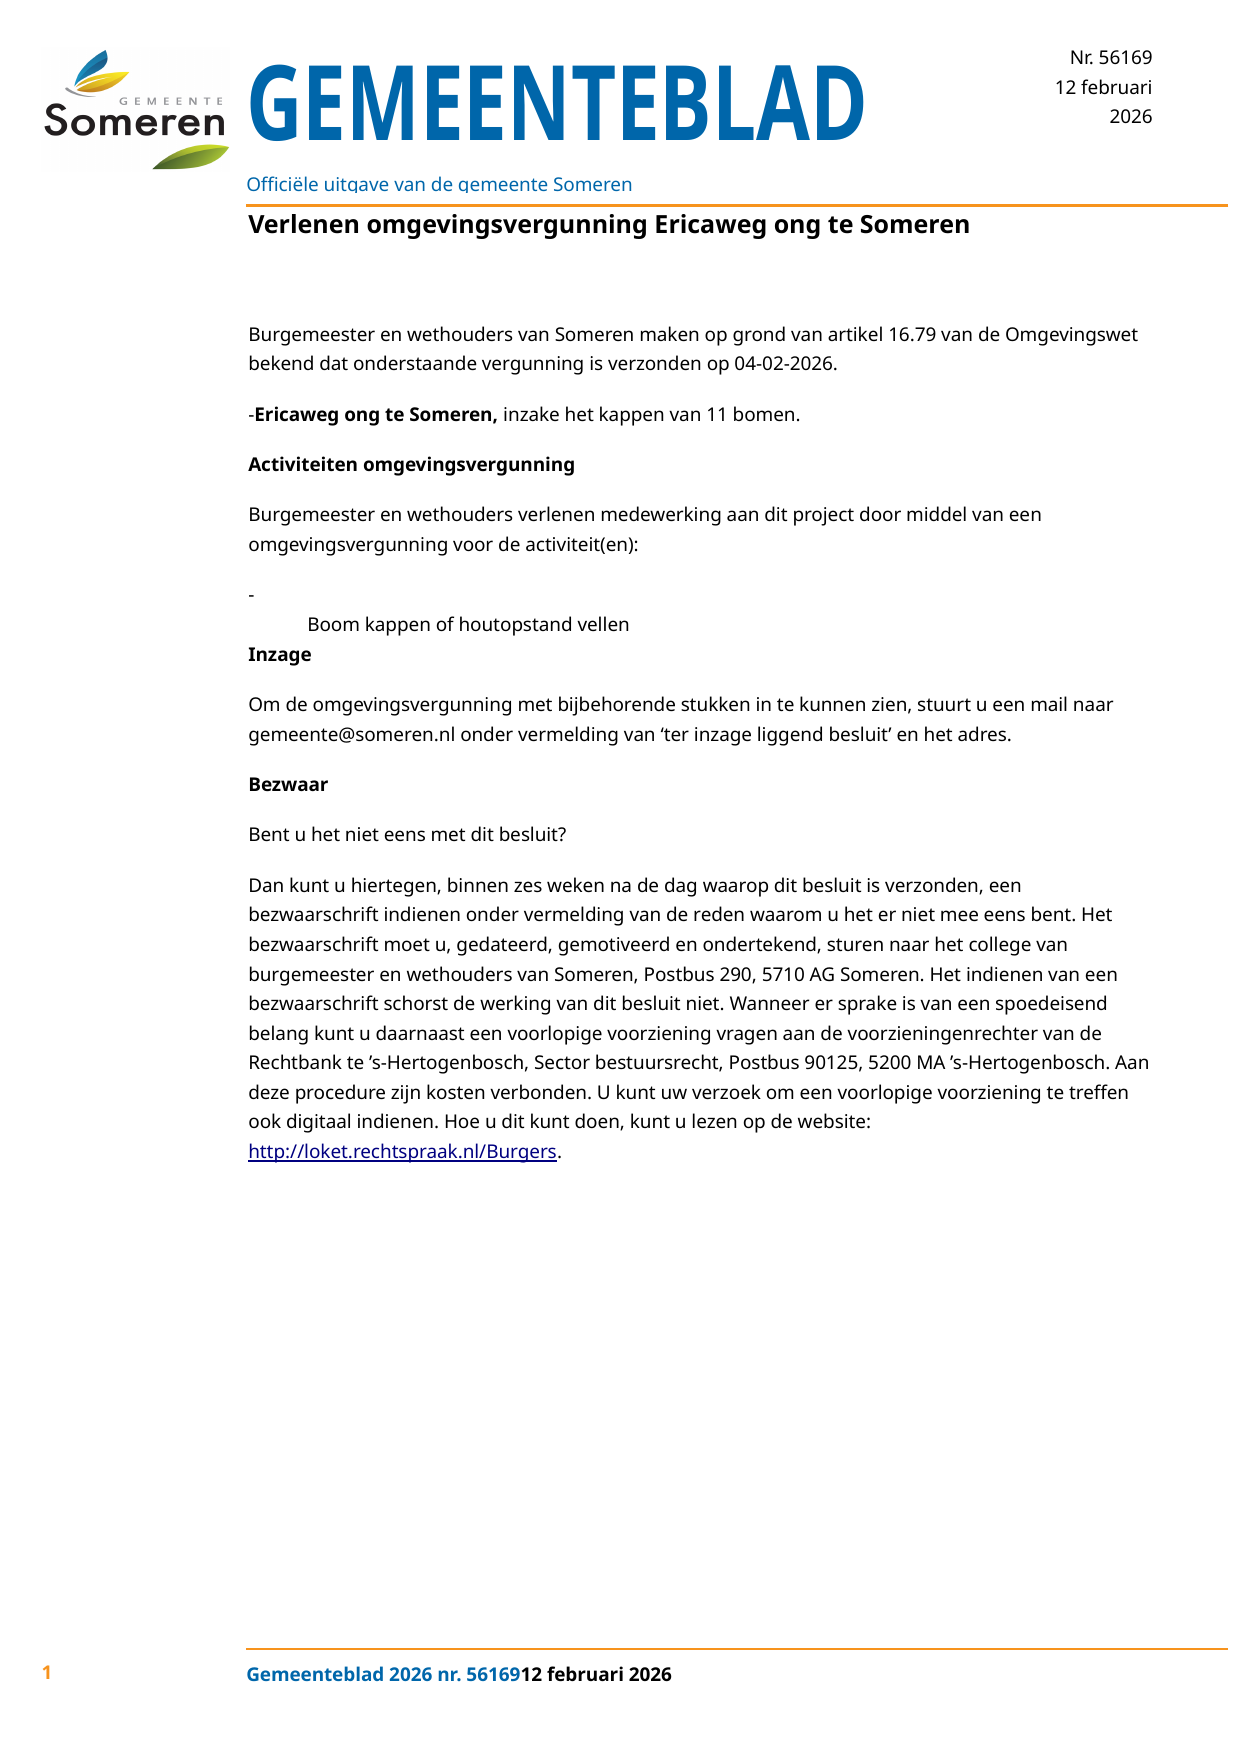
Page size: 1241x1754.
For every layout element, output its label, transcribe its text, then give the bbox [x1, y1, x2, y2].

text -Ericaweg ong te Someren, inzake het kappen van 11 bomen. [248, 401, 1152, 426]
text Verlenen omgevingsvergunning Ericaweg ong te Someren [248, 207, 1152, 241]
text Activiteiten omgevingsvergunning [248, 451, 1152, 477]
text Bezwaar [248, 771, 1152, 797]
text Dan kunt u hiertegen, binnen zes weken na de dag waarop dit besluit is verzonden, een bezwaarschrift indienen onder vermelding van de reden waarom u het er niet mee eens bent. Het bezwaarschrift moet u, gedateerd, gemotiveerd en ondertekend, sturen naar het college van burgemeester en wethouders van Someren, Postbus 290, 5710 AG Someren. Het indienen van een bezwaarschrift schorst de werking van dit besluit niet. Wanneer er sprake is van een spoedeisend belang kunt u daarnaast een voorlopige voorziening vragen aan de voorzieningenrechter van de Rechtbank te ’s-Hertogenbosch, Sector bestuursrecht, Postbus 90125, 5200 MA ’s-Hertogenbosch. Aan deze procedure zijn kosten verbonden. U kunt uw verzoek om een voorlopige voorziening te treffen ook digitaal indienen. Hoe u dit kunt doen, kunt u lezen op de website: http://loket.rechtspraak.nl/Burgers. [248, 872, 1152, 1164]
text Burgemeester en wethouders van Someren maken op grond van artikel 16.79 van de Omgevingswet bekend dat onderstaande vergunning is verzonden op 04-02-2026. [248, 321, 1152, 376]
text Burgemeester en wethouders verlenen medewerking aan dit project door middel van een omgevingsvergunning voor de activiteit(en): [248, 502, 1152, 557]
text Inzage [248, 641, 1152, 666]
text Bent u het niet eens met dit besluit? [248, 822, 1152, 847]
list Boom kappen of houtopstand vellen [248, 611, 1152, 637]
text Om de omgevingsvergunning met bijbehorende stukken in te kunnen zien, stuurt u een mail naar gemeente@someren.nl onder vermelding van ‘ter inzage liggend besluit’ en het adres. [248, 691, 1152, 746]
picture [41, 47, 231, 172]
